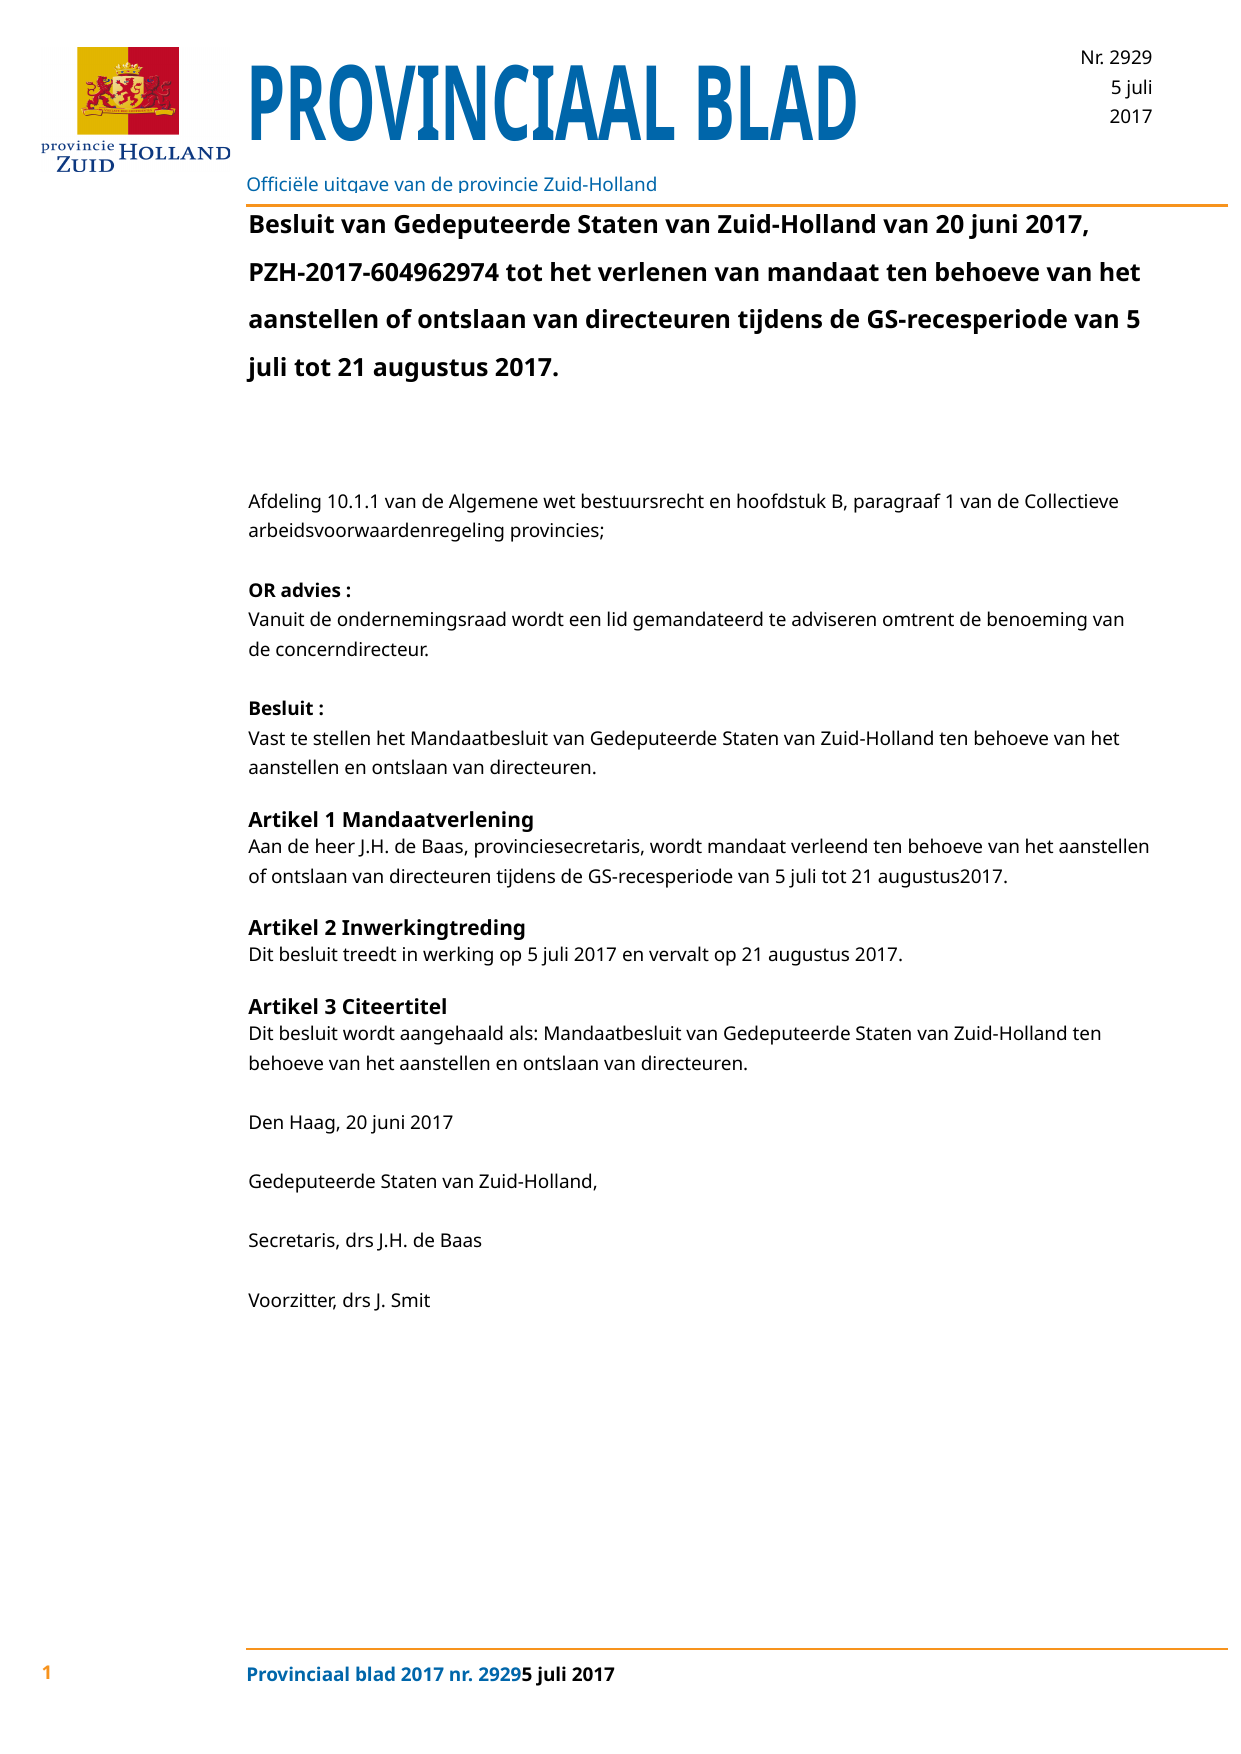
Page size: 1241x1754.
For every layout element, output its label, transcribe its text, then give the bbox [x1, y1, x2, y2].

text Dit besluit treedt in werking op 5 juli 2017 en vervalt op 21 augustus 2017. [248, 942, 1152, 967]
text Gedeputeerde Staten van Zuid-Holland, [248, 1168, 1152, 1194]
text Besluit : [248, 695, 1152, 721]
text Aan de heer J.H. de Baas, provinciesecretaris, wordt mandaat verleend ten behoeve van het aanstellen of ontslaan van directeuren tijdens de GS-recesperiode van 5 juli tot 21 augustus2017. [248, 833, 1152, 888]
text OR advies : [248, 577, 1152, 603]
text Vast te stellen het Mandaatbesluit van Gedeputeerde Staten van Zuid-Holland ten behoeve van het aanstellen en ontslaan van directeuren. [248, 725, 1152, 780]
text Den Haag, 20 juni 2017 [248, 1109, 1152, 1135]
text Vanuit de ondernemingsraad wordt een lid gemandateerd te adviseren omtrent de benoeming van de concerndirecteur. [248, 606, 1152, 662]
text Artikel 2 Inwerkingtreding [248, 913, 1152, 942]
picture [41, 47, 231, 172]
text Afdeling 10.1.1 van de Algemene wet bestuursrecht en hoofdstuk B, paragraaf 1 van de Collectieve arbeidsvoorwaardenregeling provincies; [248, 488, 1152, 543]
text Secretaris, drs J.H. de Baas [248, 1228, 1152, 1253]
text Artikel 3 Citeertitel [248, 992, 1152, 1021]
text Voorzitter, drs J. Smit [248, 1287, 1152, 1312]
text Artikel 1 Mandaatverlening [248, 805, 1152, 833]
text Besluit van Gedeputeerde Staten van Zuid-Holland van 20 juni 2017, PZH-2017-604962974 tot het verlenen van mandaat ten behoeve van het aanstellen of ontslaan van directeuren tijdens de GS-recesperiode van 5 juli tot 21 augustus 2017. [248, 207, 1152, 384]
text Dit besluit wordt aangehaald als: Mandaatbesluit van Gedeputeerde Staten van Zuid-Holland ten behoeve van het aanstellen en ontslaan van directeuren. [248, 1021, 1152, 1076]
